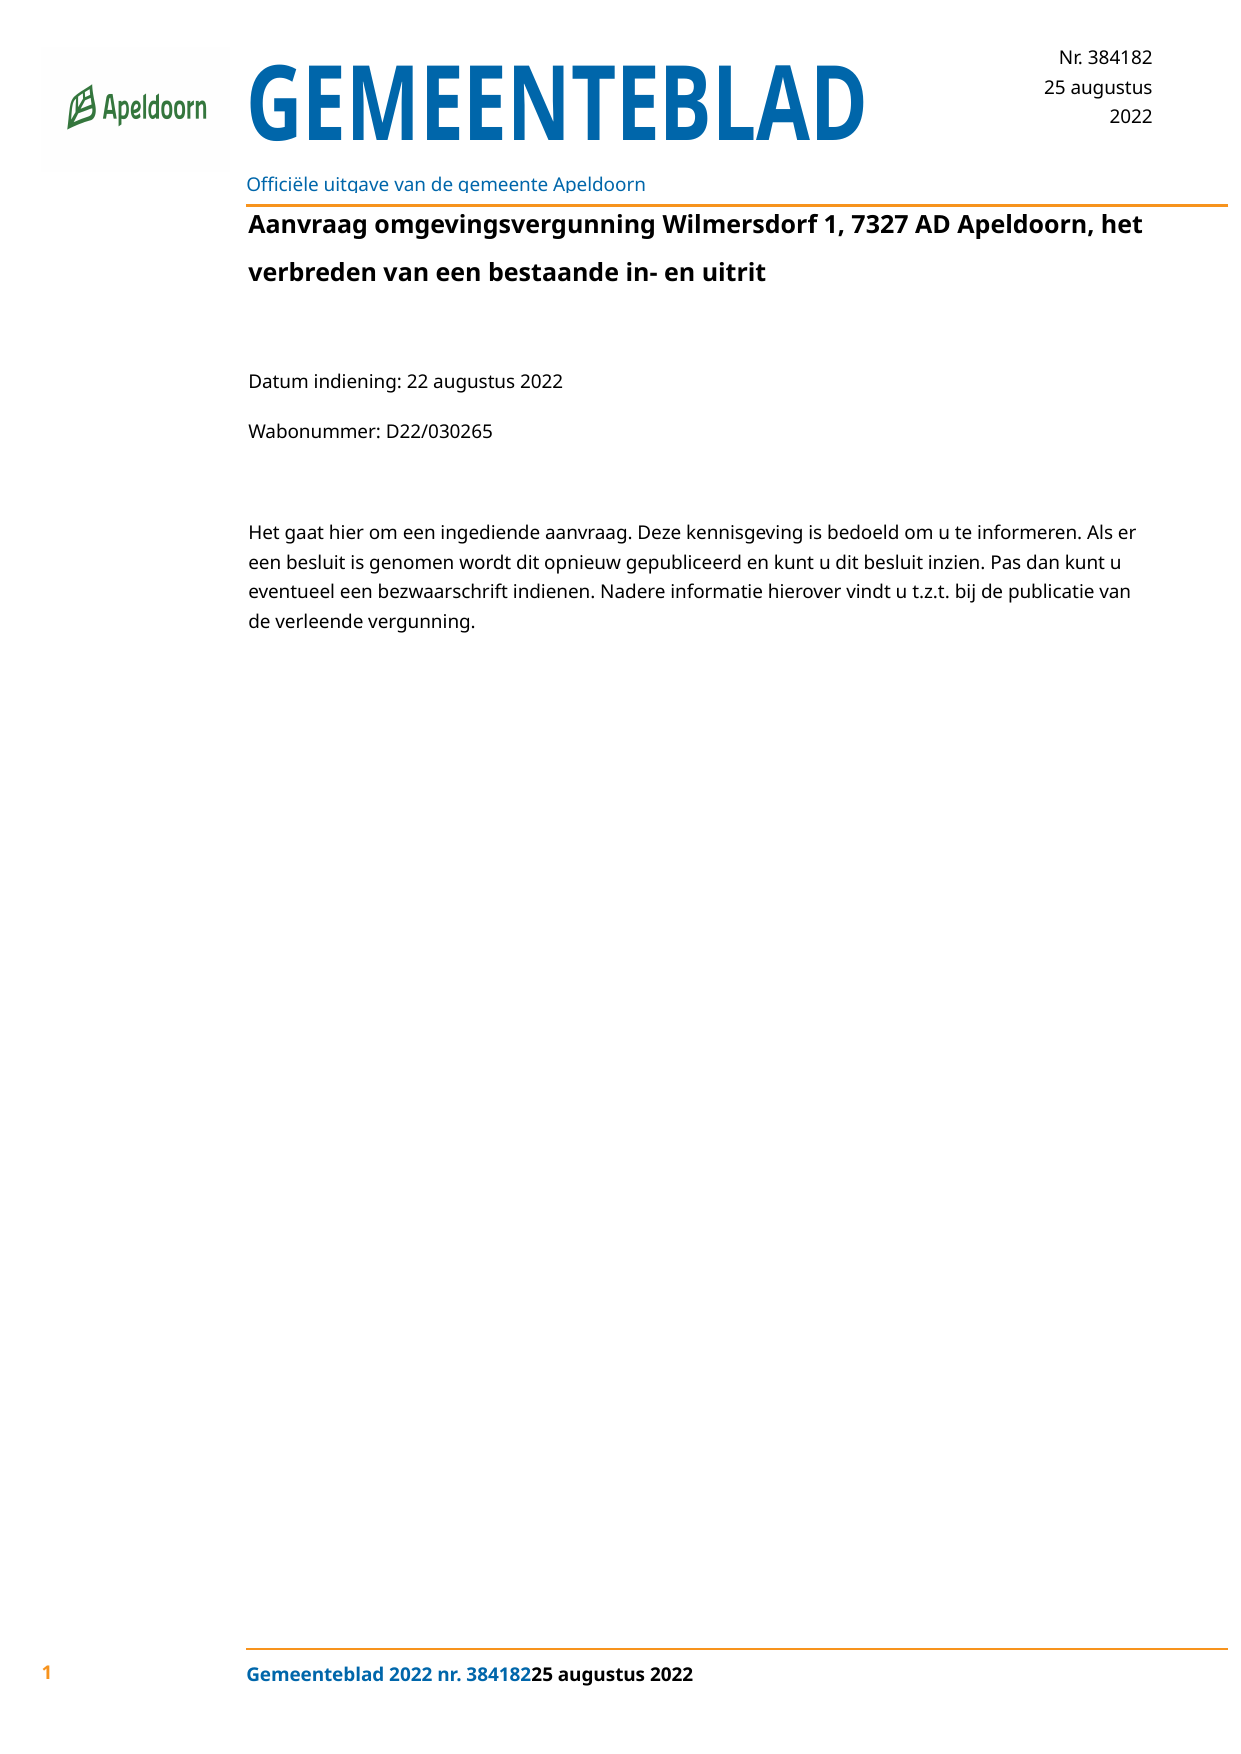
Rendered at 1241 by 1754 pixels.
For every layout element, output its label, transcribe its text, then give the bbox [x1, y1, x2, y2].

picture [41, 47, 231, 172]
text Datum indiening: 22 augustus 2022 [248, 368, 1152, 394]
text Aanvraag omgevingsvergunning Wilmersdorf 1, 7327 AD Apeldoorn, het verbreden van een bestaande in- en uitrit [248, 207, 1152, 288]
text Het gaat hier om een ingediende aanvraag. Deze kennisgeving is bedoeld om u te informeren. Als er een besluit is genomen wordt dit opnieuw gepubliceerd en kunt u dit besluit inzien. Pas dan kunt u eventueel een bezwaarschrift indienen. Nadere informatie hierover vindt u t.z.t. bij de publicatie van de verleende vergunning. [248, 519, 1152, 634]
text Wabonummer: D22/030265 [248, 419, 1152, 444]
